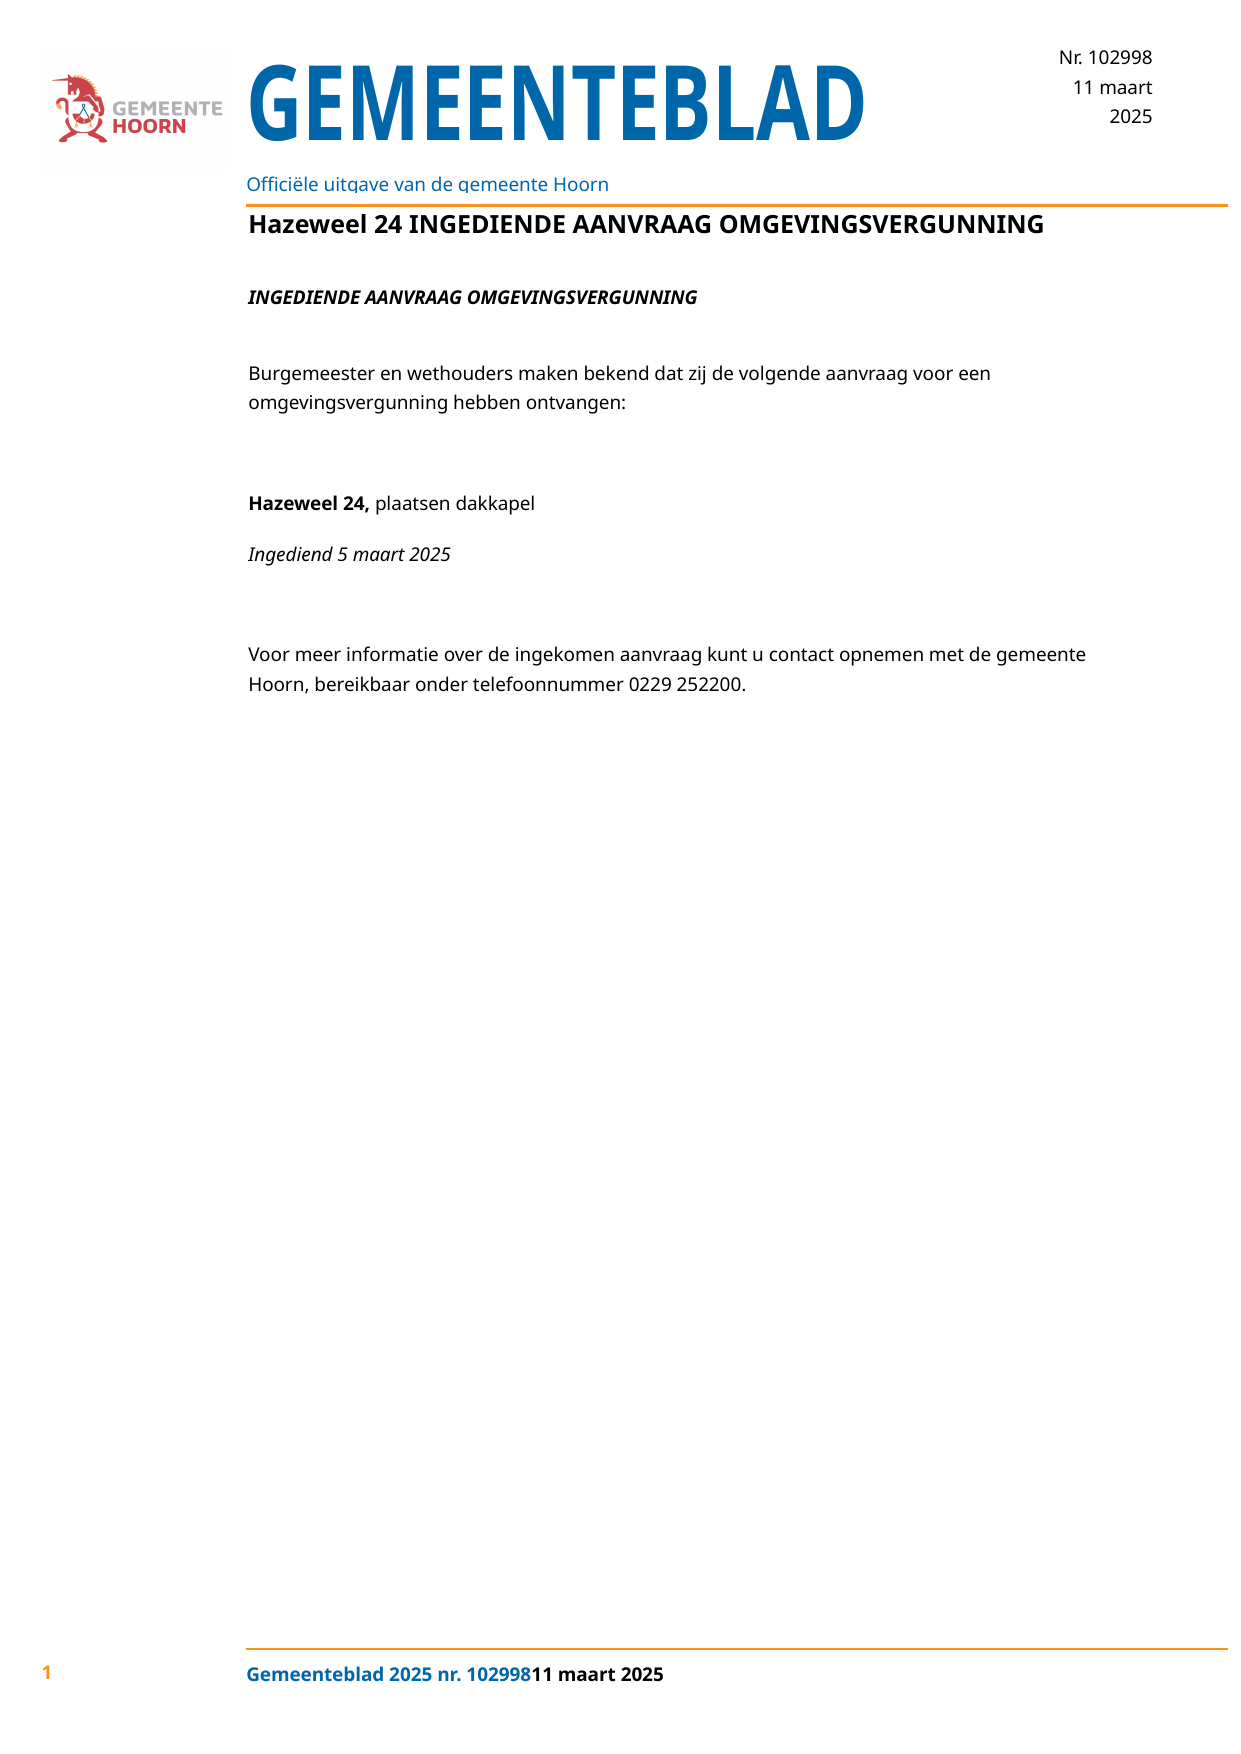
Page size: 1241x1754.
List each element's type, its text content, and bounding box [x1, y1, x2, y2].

text INGEDIENDE AANVRAAG OMGEVINGSVERGUNNING [248, 284, 1152, 309]
text Voor meer informatie over de ingekomen aanvraag kunt u contact opnemen met de gemeente Hoorn, bereikbaar onder telefoonnummer 0229 252200. [248, 642, 1152, 697]
text Hazeweel 24 INGEDIENDE AANVRAAG OMGEVINGSVERGUNNING [248, 207, 1152, 241]
text Ingediend 5 maart 2025 [248, 541, 1152, 567]
text Hazeweel 24, plaatsen dakkapel [248, 490, 1152, 516]
text Burgemeester en wethouders maken bekend dat zij de volgende aanvraag voor een omgevingsvergunning hebben ontvangen: [248, 360, 1152, 415]
picture [41, 47, 231, 172]
